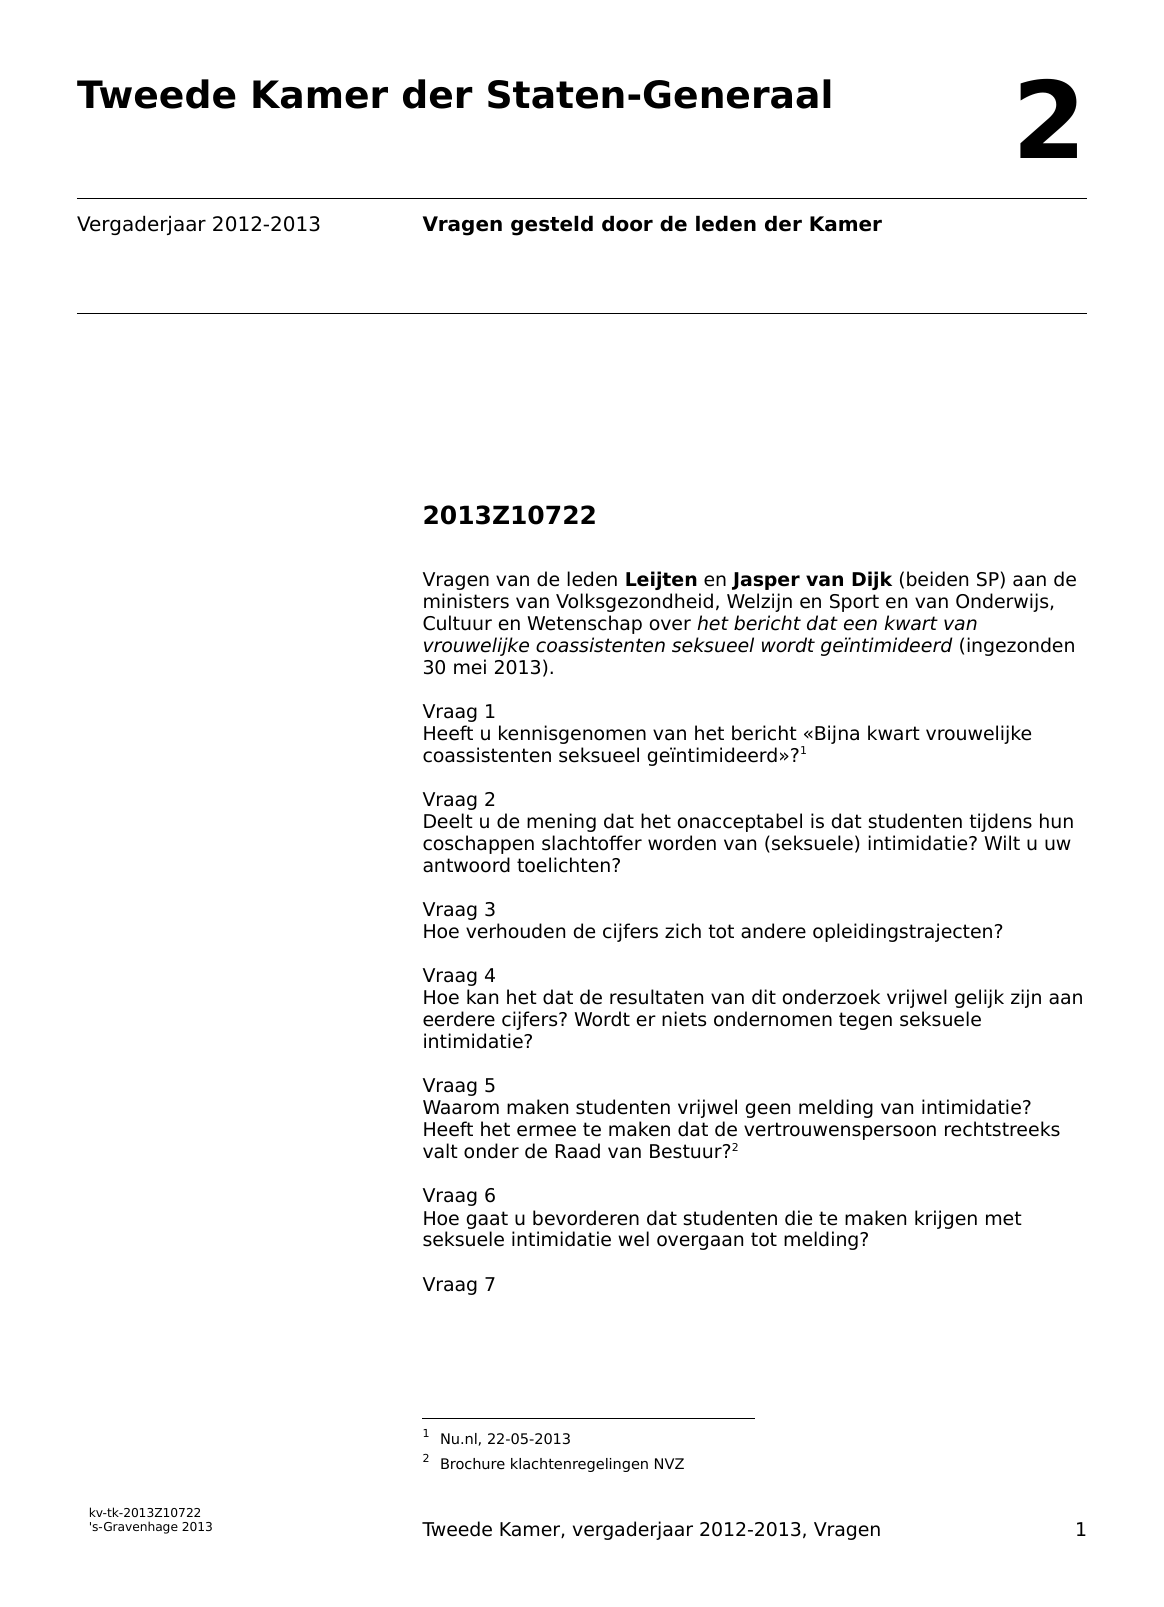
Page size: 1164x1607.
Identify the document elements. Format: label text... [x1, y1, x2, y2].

text Hoe verhouden de cijfers zich tot andere opleidingstrajecten? [422, 921, 1087, 943]
table_cell Vragen gesteld door de leden der Kamer [422, 199, 1087, 313]
text kv-tk-2013Z10722 [88, 1506, 323, 1520]
text Vraag 7 [422, 1273, 1087, 1296]
table_header 2 [886, 59, 1087, 198]
text 's-Gravenhage 2013 [88, 1520, 323, 1534]
text 2013Z10722 [422, 501, 1087, 531]
text Vraag 6 [422, 1185, 1087, 1207]
text Vraag 5 [422, 1075, 1087, 1097]
text Waarom maken studenten vrijwel geen melding van intimidatie? Heeft het ermee te maken dat de vertrouwenspersoon rechtstreeks valt onder de Raad van Bestuur? [422, 1097, 1087, 1163]
text Hoe kan het dat de resultaten van dit onderzoek vrijwel gelijk zijn aan eerdere cijfers? Wordt er niets ondernomen tegen seksuele intimidatie? [422, 987, 1087, 1053]
text Vraag 1 [422, 701, 1087, 723]
text Hoe gaat u bevorderen dat studenten die te maken krijgen met seksuele intimidatie wel overgaan tot melding? [422, 1207, 1087, 1251]
text Deelt u de mening dat het onacceptabel is dat studenten tijdens hun coschappen slachtoffer worden van (seksuele) intimidatie? Wilt u uw antwoord toelichten? [422, 811, 1087, 877]
text Vragen van de leden Leijten en Jasper van Dijk (beiden SP) aan de ministers van Volksgezondheid, Welzijn en Sport en van Onderwijs, Cultuur en Wetenschap over het bericht dat een kwart van vrouwelijke coassistenten seksueel wordt geïntimideerd (ingezonden 30 mei 2013). [422, 569, 1087, 679]
table_cell Vergaderjaar 2012-2013 [77, 199, 422, 313]
table_header Tweede Kamer der Staten-Generaal [77, 59, 886, 198]
text Heeft u kennisgenomen van het bericht «Bijna kwart vrouwelijke coassistenten seksueel geïntimideerd»? [422, 723, 1087, 767]
text Nu.nl, 22-05-2013 [422, 1427, 1087, 1449]
text Vraag 2 [422, 789, 1087, 811]
text Vraag 4 [422, 965, 1087, 987]
text Vraag 3 [422, 899, 1087, 921]
text Brochure klachtenregelingen NVZ [422, 1452, 1087, 1474]
